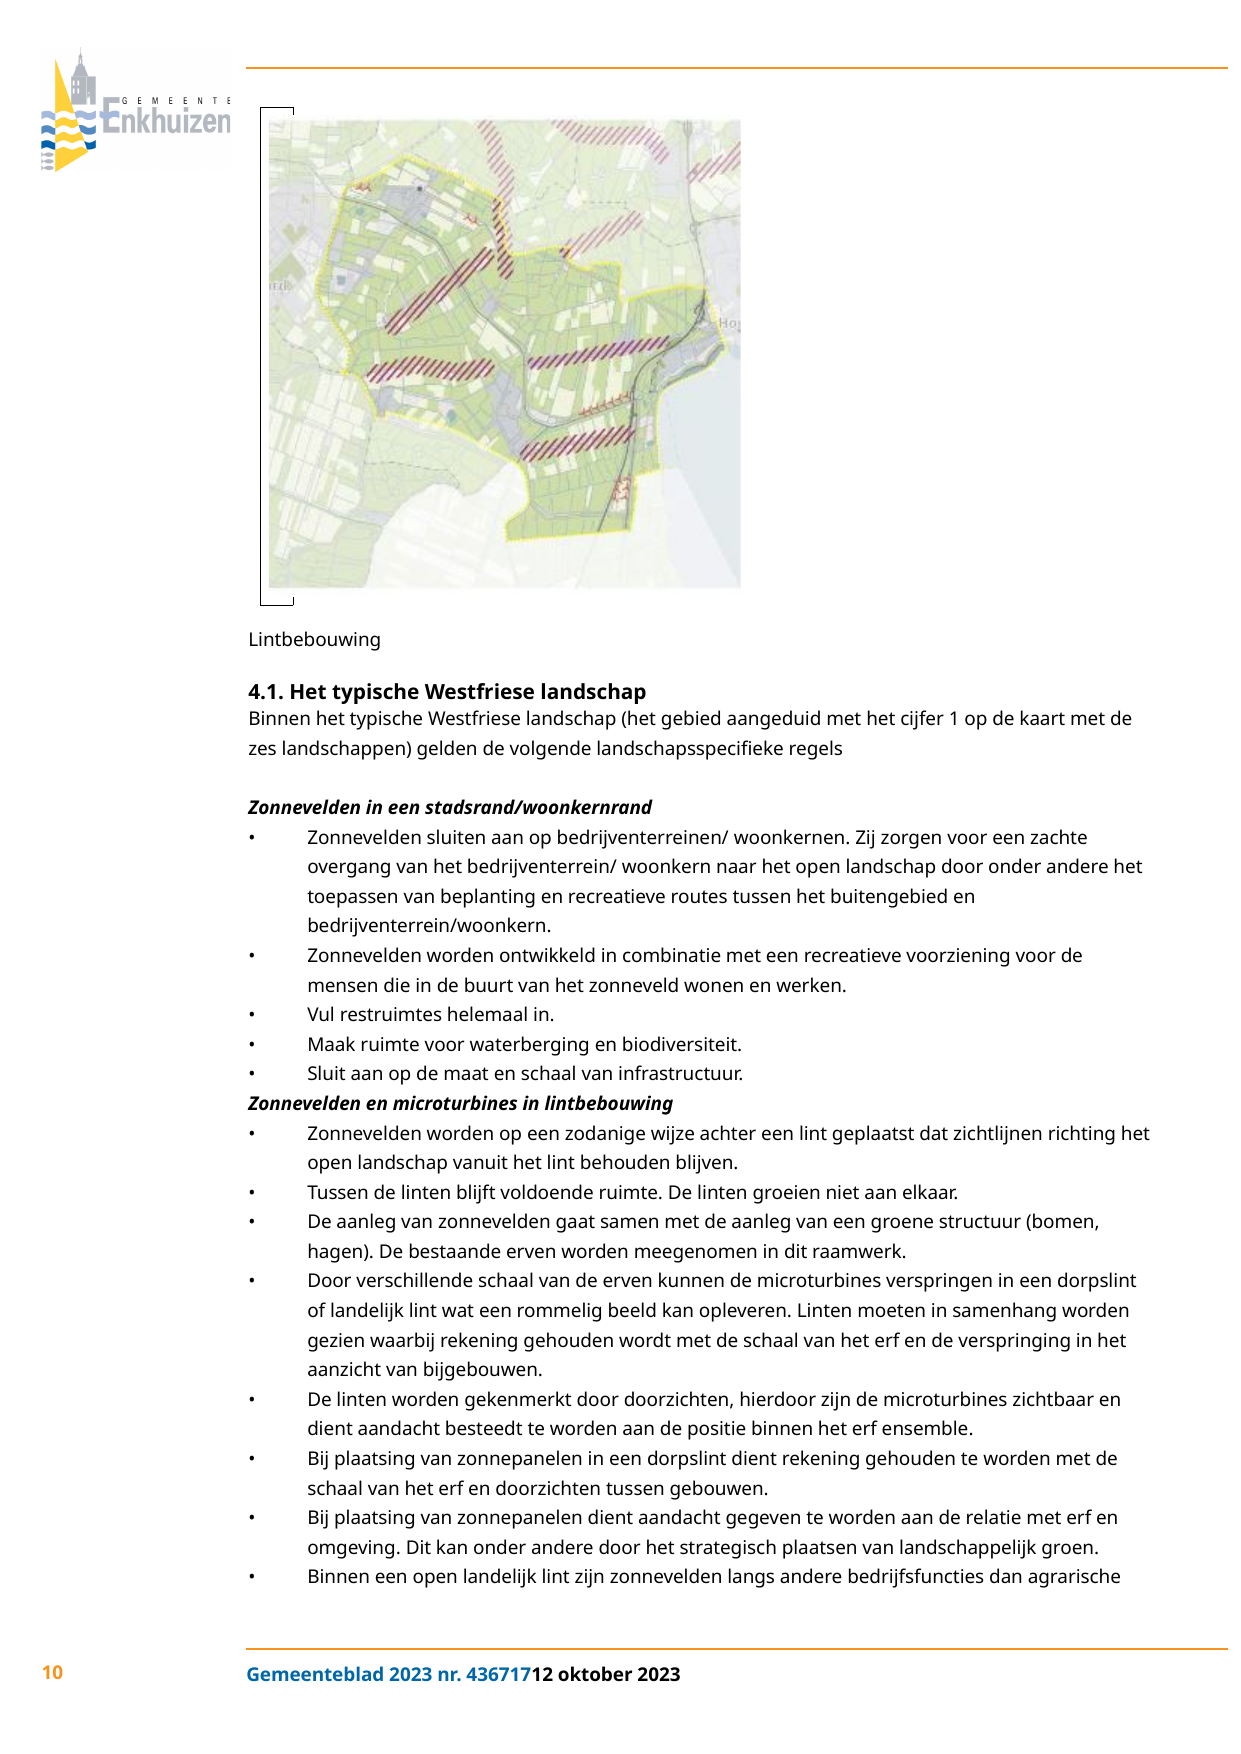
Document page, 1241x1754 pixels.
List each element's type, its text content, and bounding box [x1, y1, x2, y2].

picture [41, 47, 231, 172]
list Zonnevelden sluiten aan op bedrijventerreinen/ woonkernen. Zij zorgen voor een zachte overgang van het bedrijventerrein/ woonkern naar het open landschap door onder andere het toepassen van beplanting en recreatieve routes tussen het buitengebied en bedrijventerrein/woonkern. [248, 824, 1152, 938]
list De aanleg van zonnevelden gaat samen met de aanleg van een groene structuur (bomen, hagen). De bestaande erven worden meegenomen in dit raamwerk. [248, 1208, 1152, 1264]
list Bij plaatsing van zonnepanelen dient aandacht gegeven te worden aan de relatie met erf en omgeving. Dit kan onder andere door het strategisch plaatsen van landschappelijk groen. [248, 1504, 1152, 1559]
list Vul restruimtes helemaal in. [248, 1001, 1152, 1027]
list Bij plaatsing van zonnepanelen in een dorpslint dient rekening gehouden te worden met de schaal van het erf en doorzichten tussen gebouwen. [248, 1445, 1152, 1500]
text Lintbebouwing [248, 627, 1152, 652]
list Tussen de linten blijft voldoende ruimte. De linten groeien niet aan elkaar. [248, 1179, 1152, 1204]
list Maak ruimte voor waterberging en biodiversiteit. [248, 1031, 1152, 1057]
text Binnen het typische Westfriese landschap (het gebied aangeduid met het cijfer 1 op de kaart met de zes landschappen) gelden de volgende landschapsspecifieke regels [248, 706, 1152, 761]
text 4.1. Het typische Westfriese landschap [248, 677, 1152, 706]
list Zonnevelden worden ontwikkeld in combinatie met een recreatieve voorziening voor de mensen die in de buurt van het zonneveld wonen en werken. [248, 942, 1152, 997]
list De linten worden gekenmerkt door doorzichten, hierdoor zijn de microturbines zichtbaar en dient aandacht besteedt te worden aan de positie binnen het erf ensemble. [248, 1386, 1152, 1441]
picture [268, 115, 741, 597]
text Zonnevelden in een stadsrand/woonkernrand [248, 794, 1152, 820]
list Door verschillende schaal van de erven kunnen de microturbines verspringen in een dorpslint of landelijk lint wat een rommelig beeld kan opleveren. Linten moeten in samenhang worden gezien waarbij rekening gehouden wordt met de schaal van het erf en de verspringing in het aanzicht van bijgebouwen. [248, 1268, 1152, 1382]
list Sluit aan op de maat en schaal van infrastructuur. [248, 1061, 1152, 1086]
list Zonnevelden worden op een zodanige wijze achter een lint geplaatst dat zichtlijnen richting het open landschap vanuit het lint behouden blijven. [248, 1120, 1152, 1175]
list Binnen een open landelijk lint zijn zonnevelden langs andere bedrijfsfuncties dan agrarische [248, 1563, 1152, 1589]
text Zonnevelden en microturbines in lintbebouwing [248, 1090, 1152, 1116]
